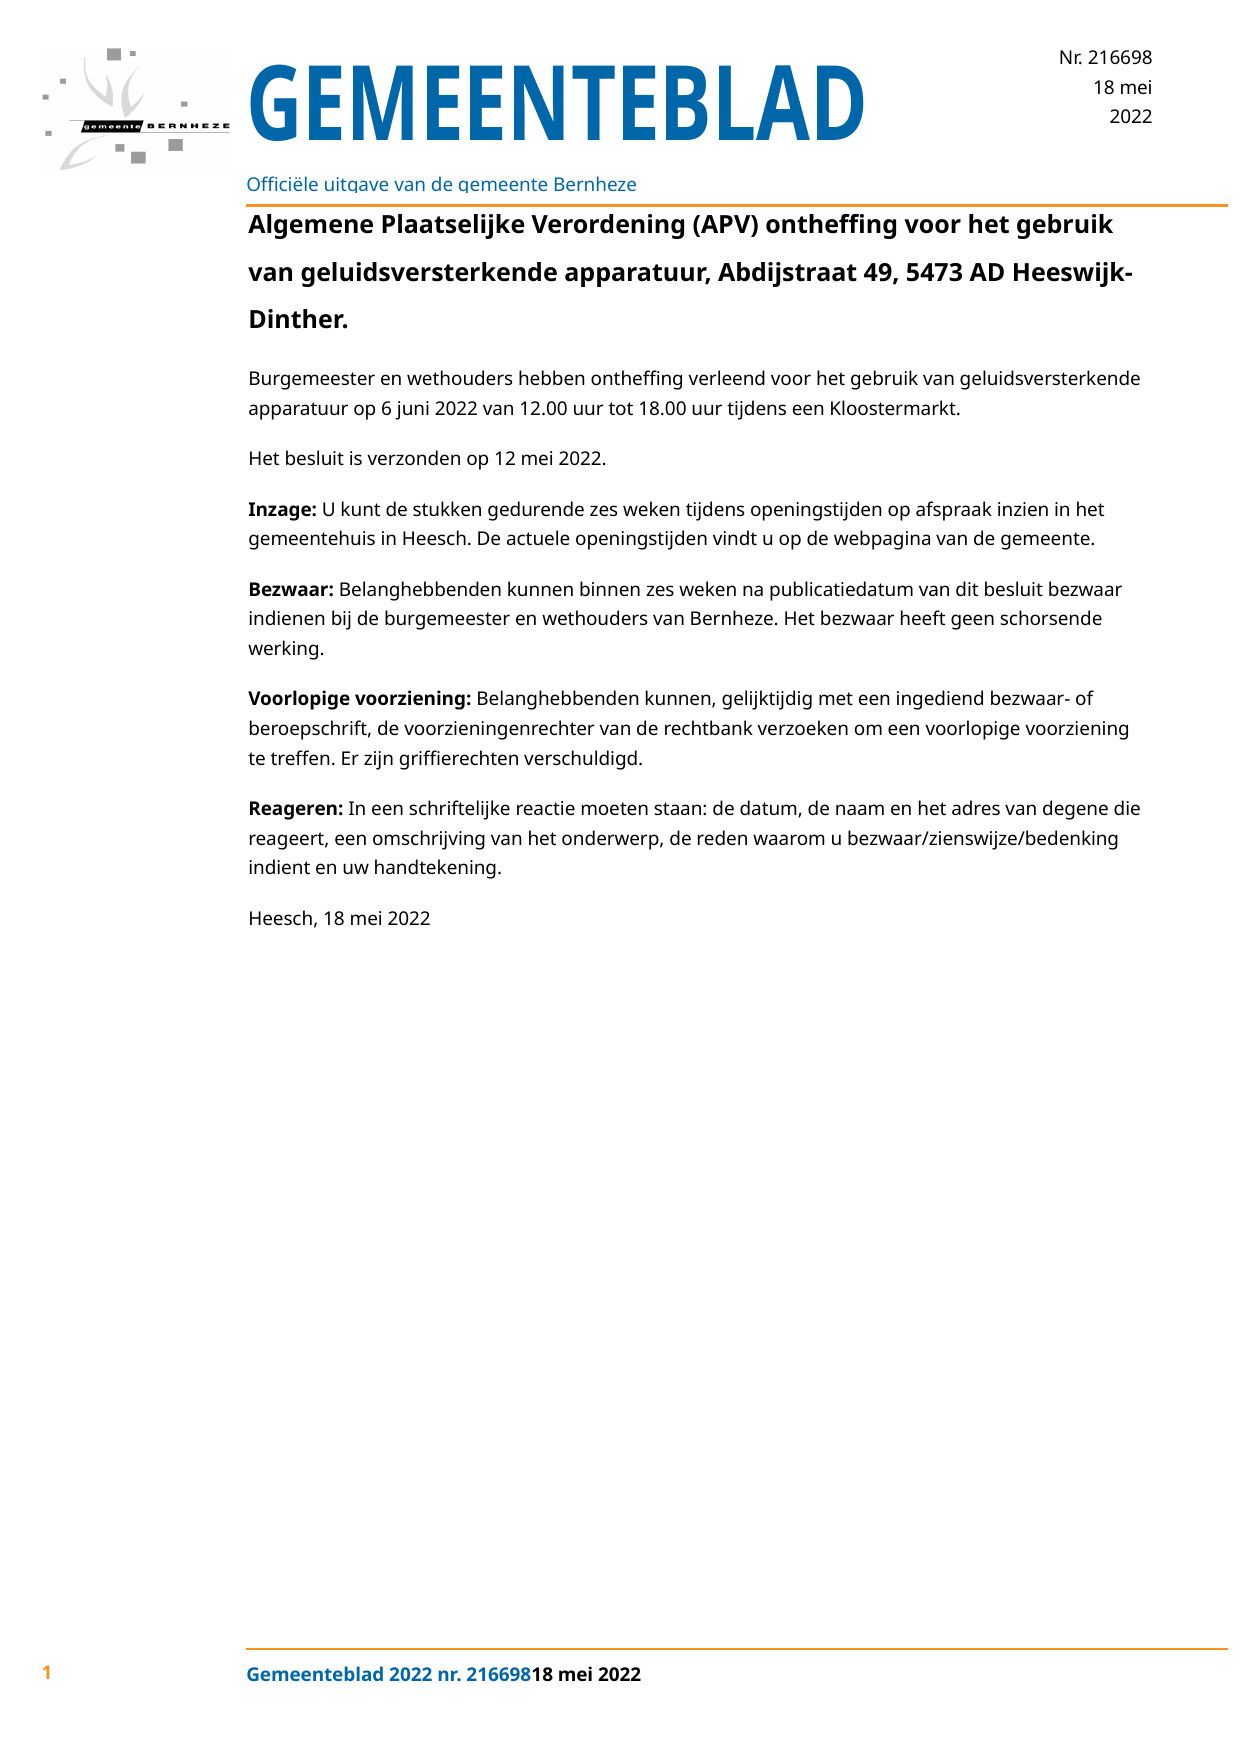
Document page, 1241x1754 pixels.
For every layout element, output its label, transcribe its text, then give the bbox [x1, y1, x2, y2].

text Algemene Plaatselijke Verordening (APV) ontheffing voor het gebruik van geluidsversterkende apparatuur, Abdijstraat 49, 5473 AD Heeswijk-Dinther. [248, 207, 1152, 336]
text Heesch, 18 mei 2022 [248, 905, 1152, 930]
text Voorlopige voorziening: Belanghebbenden kunnen, gelijktijdig met een ingediend bezwaar- of beroepschrift, de voorzieningenrechter van de rechtbank verzoeken om een voorlopige voorziening te treffen. Er zijn griffierechten verschuldigd. [248, 686, 1152, 770]
text Inzage: U kunt de stukken gedurende zes weken tijdens openingstijden op afspraak inzien in het gemeentehuis in Heesch. De actuele openingstijden vindt u op de webpagina van de gemeente. [248, 496, 1152, 551]
picture [41, 47, 231, 172]
text Het besluit is verzonden op 12 mei 2022. [248, 446, 1152, 471]
text Burgemeester en wethouders hebben ontheffing verleend voor het gebruik van geluidsversterkende apparatuur op 6 juni 2022 van 12.00 uur tot 18.00 uur tijdens een Kloostermarkt. [248, 366, 1152, 421]
text Reageren: In een schriftelijke reactie moeten staan: de datum, de naam en het adres van degene die reageert, een omschrijving van het onderwerp, de reden waarom u bezwaar/zienswijze/bedenking indient en uw handtekening. [248, 795, 1152, 880]
text Bezwaar: Belanghebbenden kunnen binnen zes weken na publicatiedatum van dit besluit bezwaar indienen bij de burgemeester en wethouders van Bernheze. Het bezwaar heeft geen schorsende werking. [248, 576, 1152, 661]
